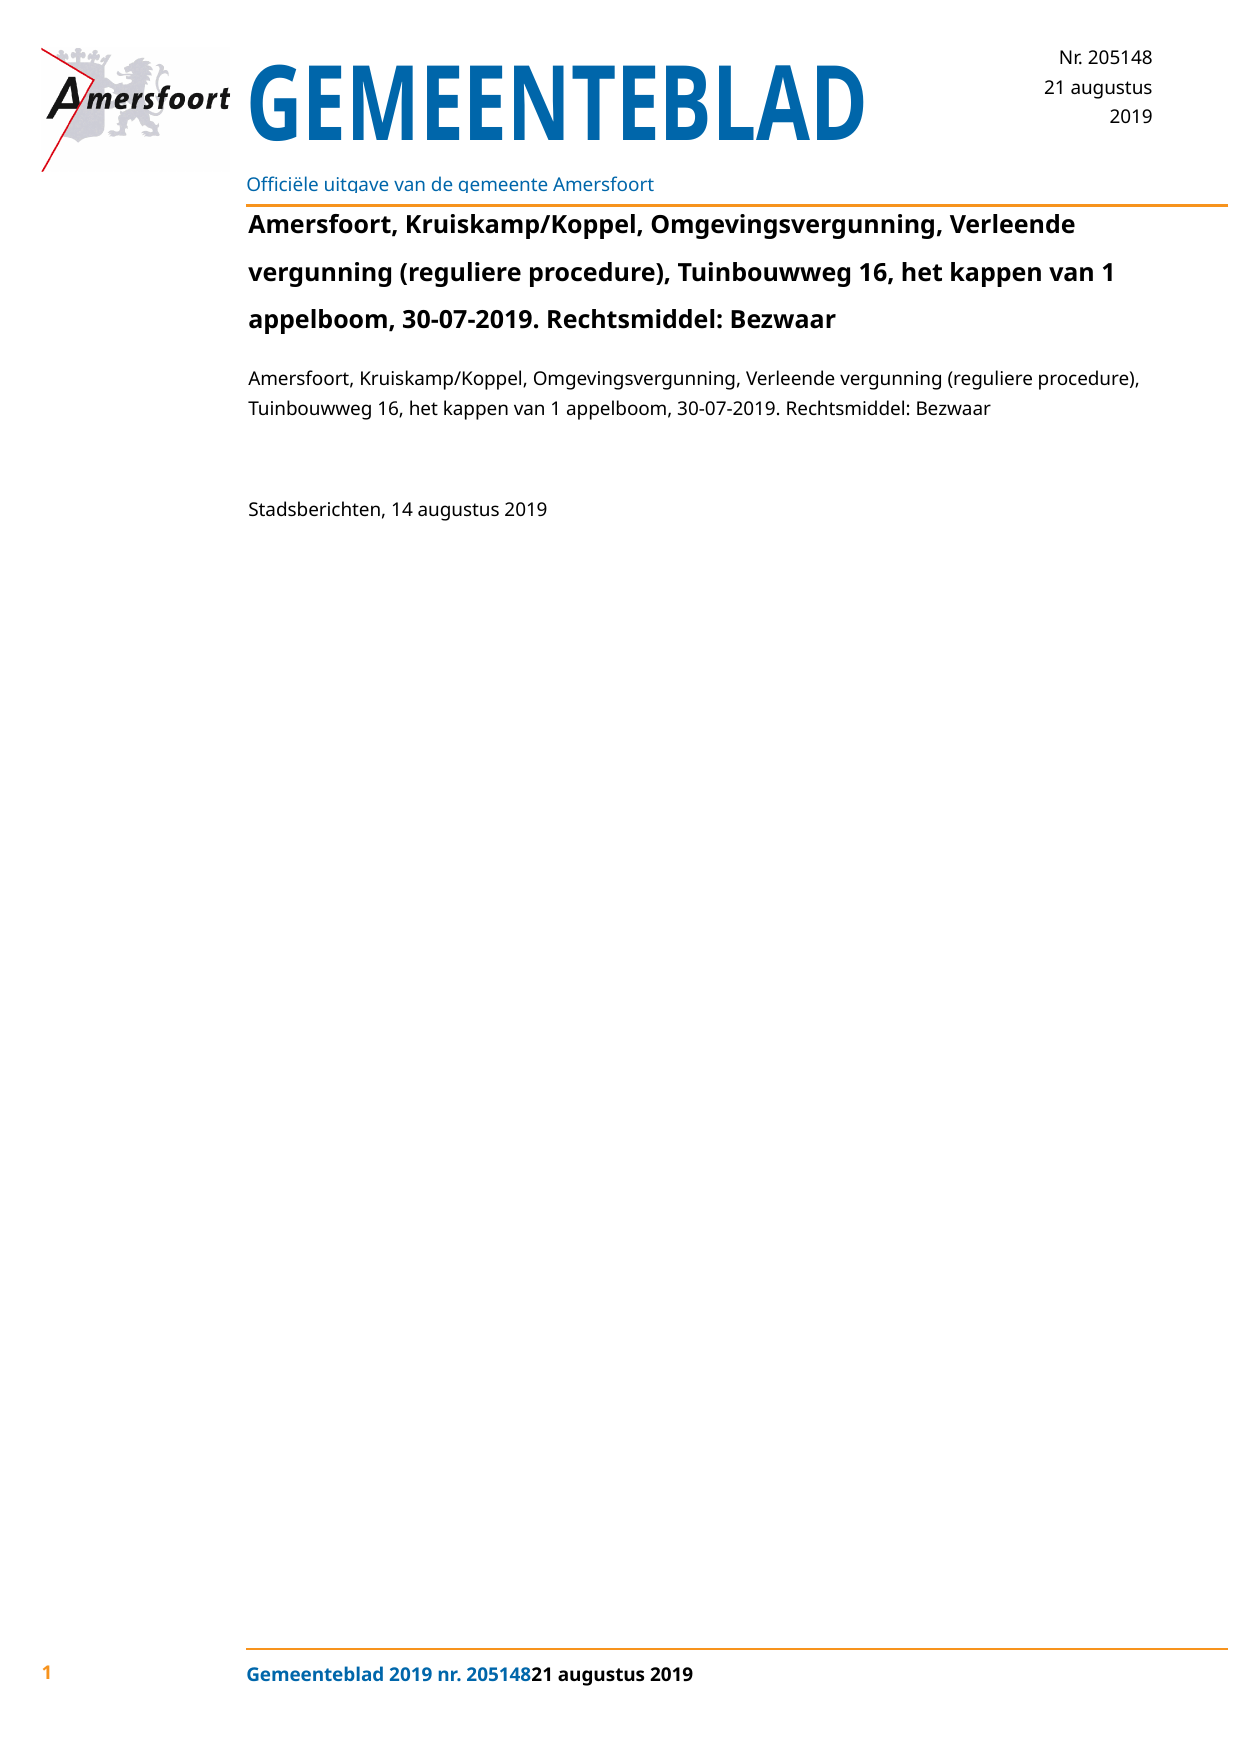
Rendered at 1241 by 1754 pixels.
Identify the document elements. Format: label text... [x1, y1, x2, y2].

text Amersfoort, Kruiskamp/Koppel, Omgevingsvergunning, Verleende vergunning (reguliere procedure), Tuinbouwweg 16, het kappen van 1 appelboom, 30-07-2019. Rechtsmiddel: Bezwaar [248, 207, 1152, 336]
text Amersfoort, Kruiskamp/Koppel, Omgevingsvergunning, Verleende vergunning (reguliere procedure), Tuinbouwweg 16, het kappen van 1 appelboom, 30-07-2019. Rechtsmiddel: Bezwaar [248, 366, 1152, 421]
text Stadsberichten, 14 augustus 2019 [248, 496, 1152, 522]
picture [41, 47, 231, 172]
